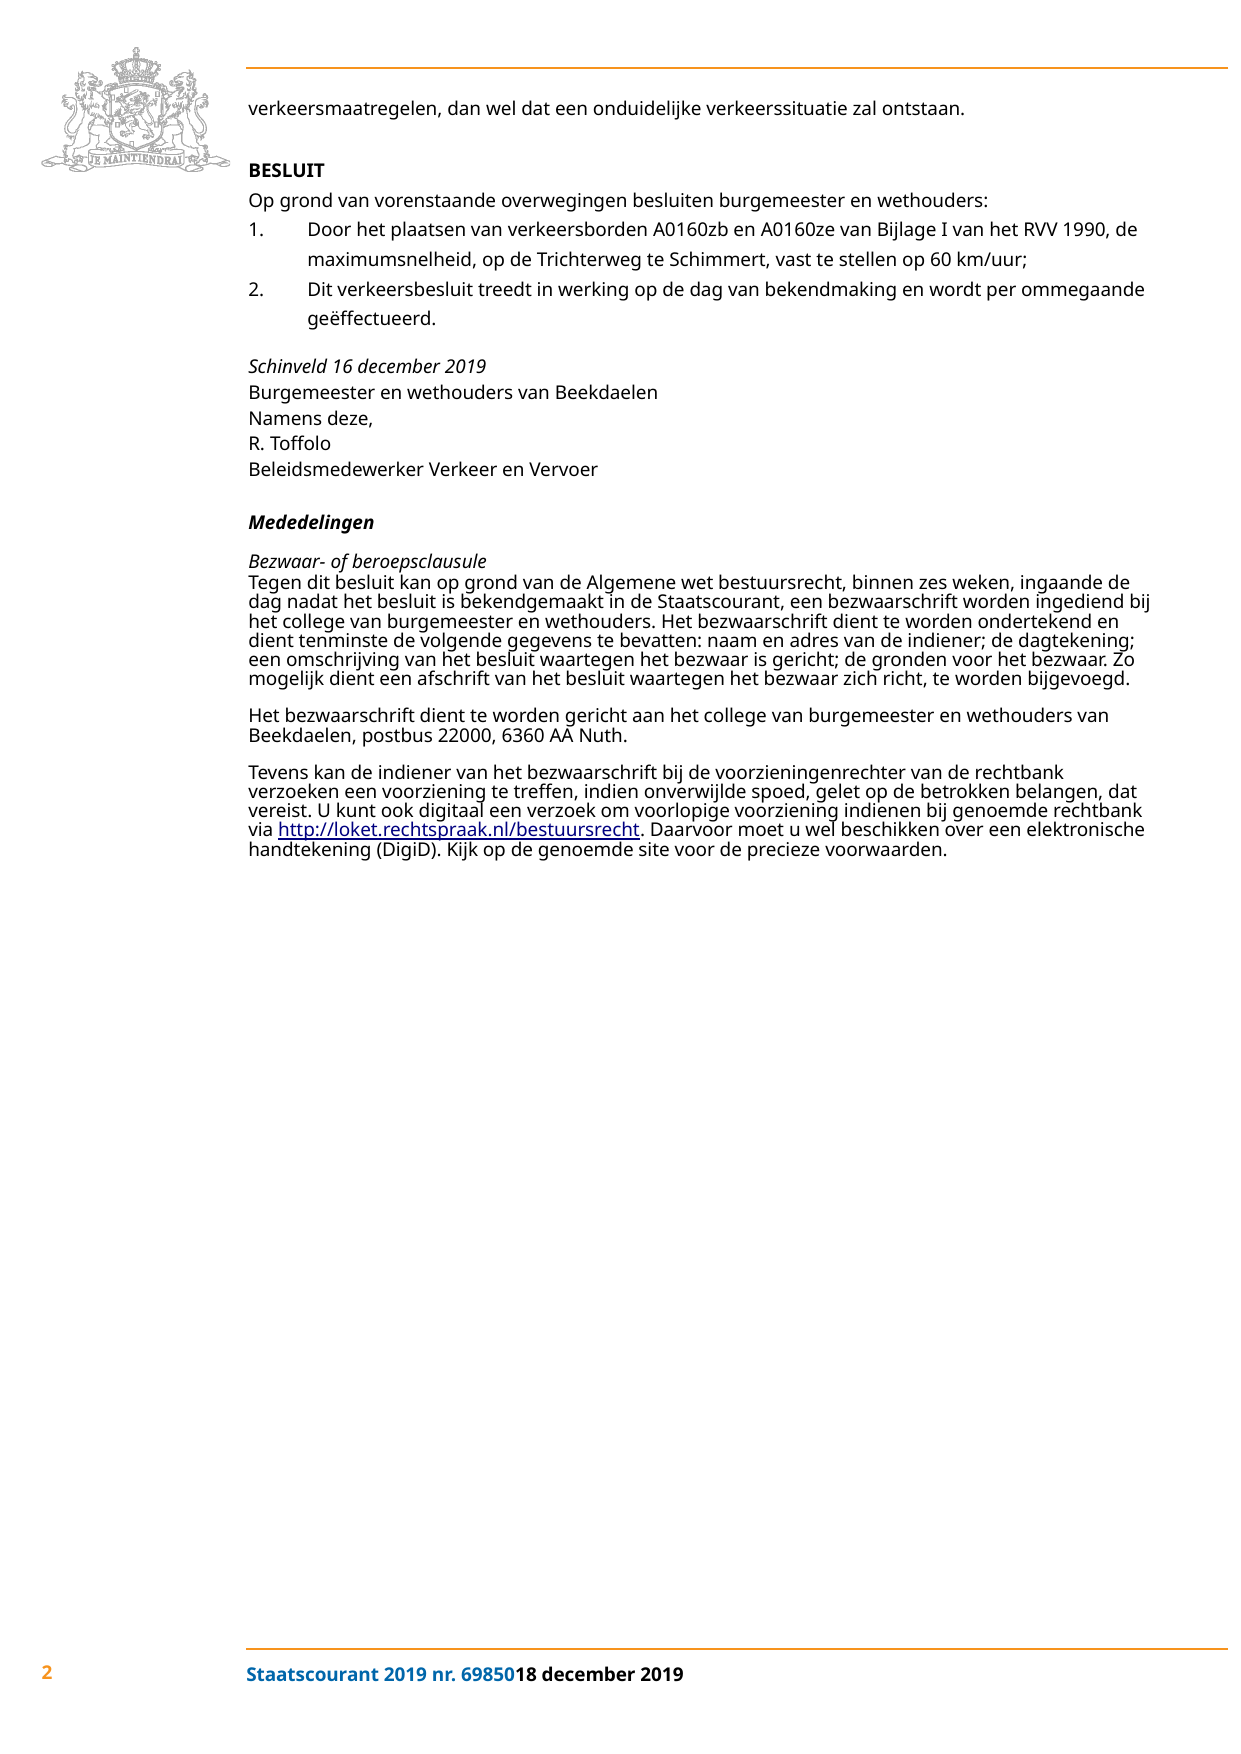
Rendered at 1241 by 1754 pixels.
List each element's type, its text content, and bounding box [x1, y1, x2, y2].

text Schinveld 16 december 2019 [248, 353, 1152, 379]
text verkeersmaatregelen, dan wel dat een onduidelijke verkeerssituatie zal ontstaan. [248, 95, 1152, 121]
text R. Toffolo [248, 430, 1152, 456]
text Op grond van vorenstaande overwegingen besluiten burgemeester en wethouders: [248, 187, 1152, 213]
text Namens deze, [248, 405, 1152, 430]
text Burgemeester en wethouders van Beekdaelen [248, 379, 1152, 405]
list Door het plaatsen van verkeersborden A0160zb en A0160ze van Bijlage I van het RVV 1990, de maximumsnelheid, op de Trichterweg te Schimmert, vast te stellen op 60 km/uur; [248, 217, 1152, 272]
text BESLUIT [248, 157, 1152, 183]
picture [41, 47, 231, 172]
text Beleidsmedewerker Verkeer en Vervoer [248, 456, 1152, 482]
text Bezwaar- of beroepsclausule [248, 548, 1152, 574]
list Dit verkeersbesluit treedt in werking op de dag van bekendmaking en wordt per ommegaande geëffectueerd. [248, 276, 1152, 331]
text Tegen dit besluit kan op grond van de Algemene wet bestuursrecht, binnen zes weken, ingaande de dag nadat het besluit is bekendgemaakt in de Staatscourant, een bezwaarschrift worden ingediend bij het college van burgemeester en wethouders. Het bezwaarschrift dient te worden ondertekend en dient tenminste de volgende gegevens te bevatten: naam en adres van de indiener; de dagtekening; een omschrijving van het besluit waartegen het bezwaar is gericht; de gronden voor het bezwaar. Zo mogelijk dient een afschrift van het besluit waartegen het bezwaar zich richt, te worden bijgevoegd. [248, 574, 1152, 690]
text Mededelingen [248, 509, 1152, 535]
text Tevens kan de indiener van het bezwaarschrift bij de voorzieningenrechter van de rechtbank verzoeken een voorziening te treffen, indien onverwijlde spoed, gelet op de betrokken belangen, dat vereist. U kunt ook digitaal een verzoek om voorlopige voorziening indienen bij genoemde rechtbank via http://loket.rechtspraak.nl/bestuursrecht. Daarvoor moet u wel beschikken over een elektronische handtekening (DigiD). Kijk op de genoemde site voor de precieze voorwaarden. [248, 764, 1152, 860]
text Het bezwaarschrift dient te worden gericht aan het college van burgemeester en wethouders van Beekdaelen, postbus 22000, 6360 AA Nuth. [248, 707, 1152, 746]
